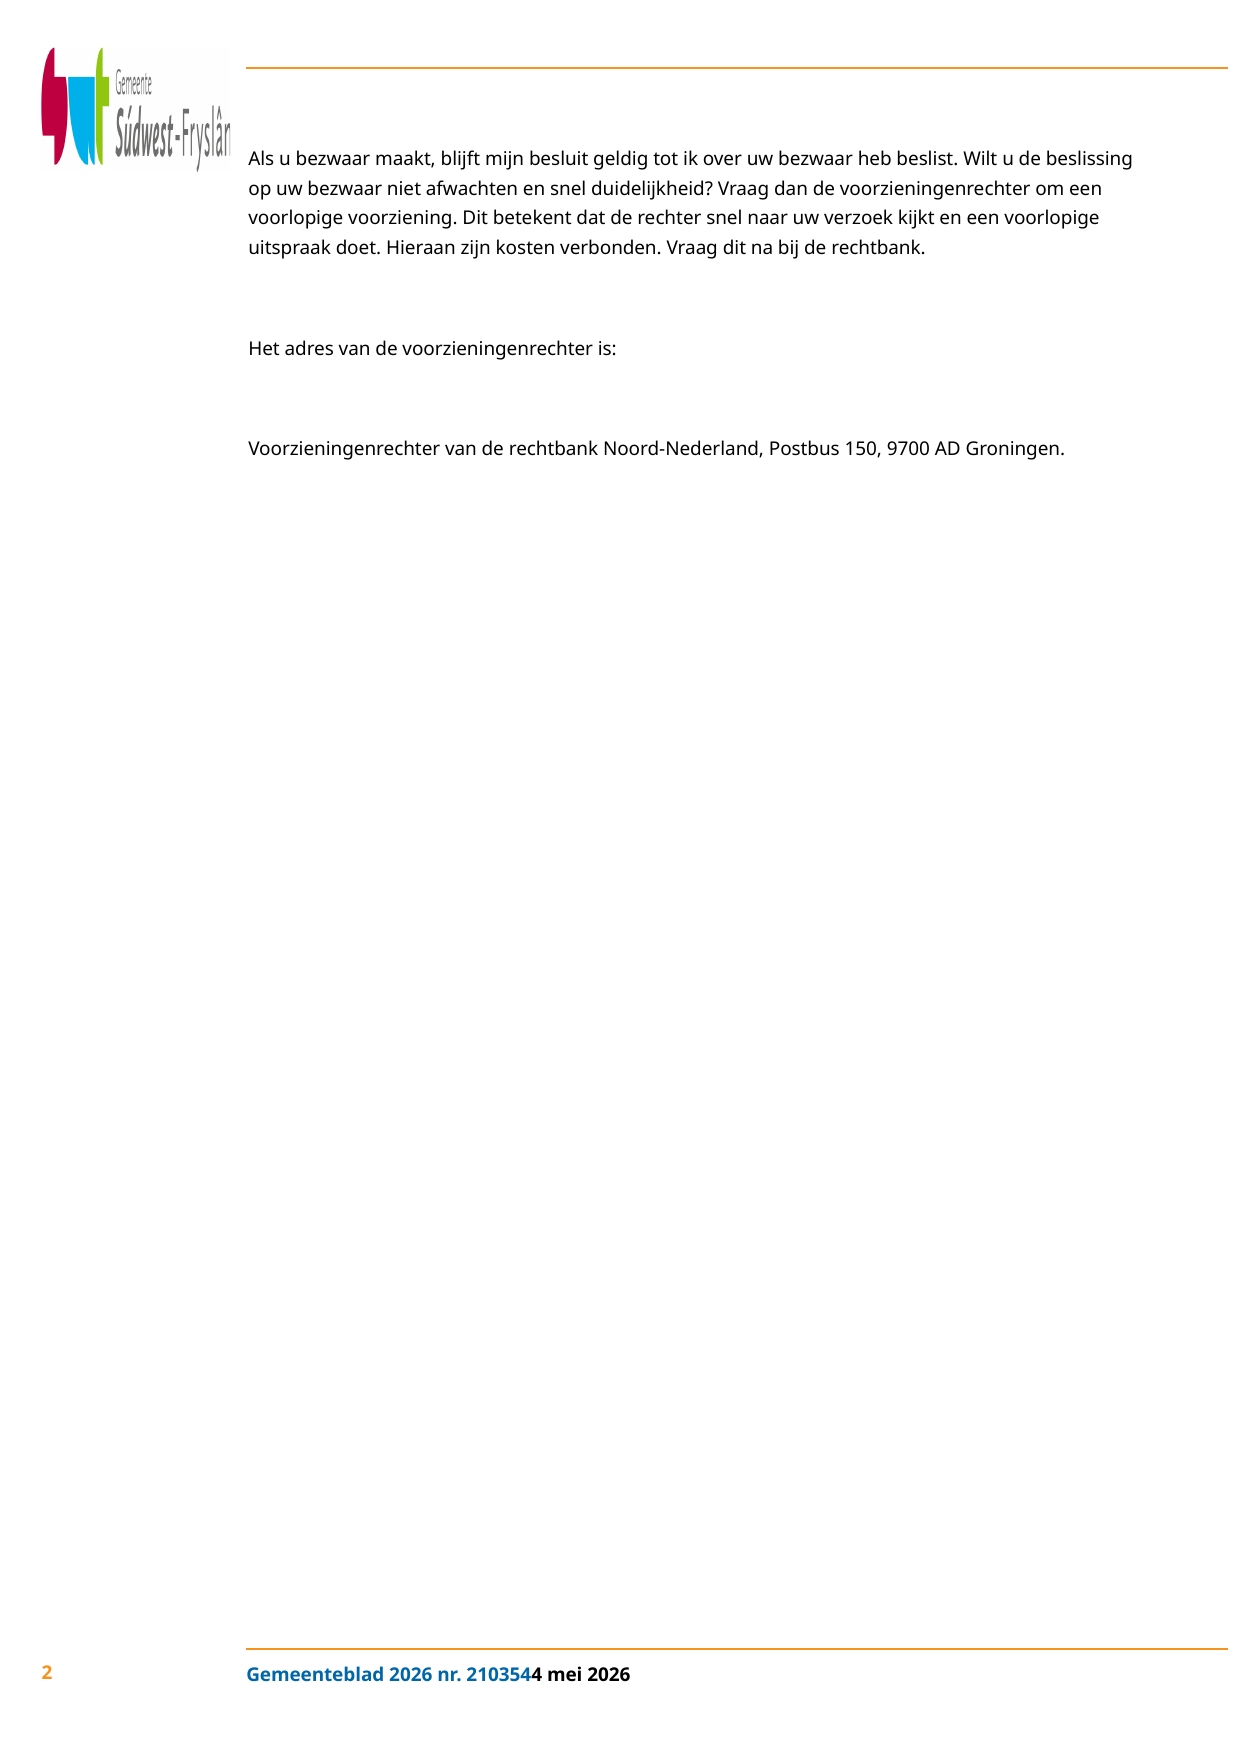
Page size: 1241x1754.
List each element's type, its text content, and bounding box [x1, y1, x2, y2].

text Als u bezwaar maakt, blijft mijn besluit geldig tot ik over uw bezwaar heb beslist. Wilt u de beslissing op uw bezwaar niet afwachten en snel duidelijkheid? Vraag dan de voorzieningenrechter om een voorlopige voorziening. Dit betekent dat de rechter snel naar uw verzoek kijkt en een voorlopige uitspraak doet. Hieraan zijn kosten verbonden. Vraag dit na bij de rechtbank. [248, 145, 1152, 260]
text Voorzieningenrechter van de rechtbank Noord-Nederland, Postbus 150, 9700 AD Groningen. [248, 436, 1152, 461]
text Het adres van de voorzieningenrechter is: [248, 335, 1152, 361]
picture [41, 47, 231, 172]
